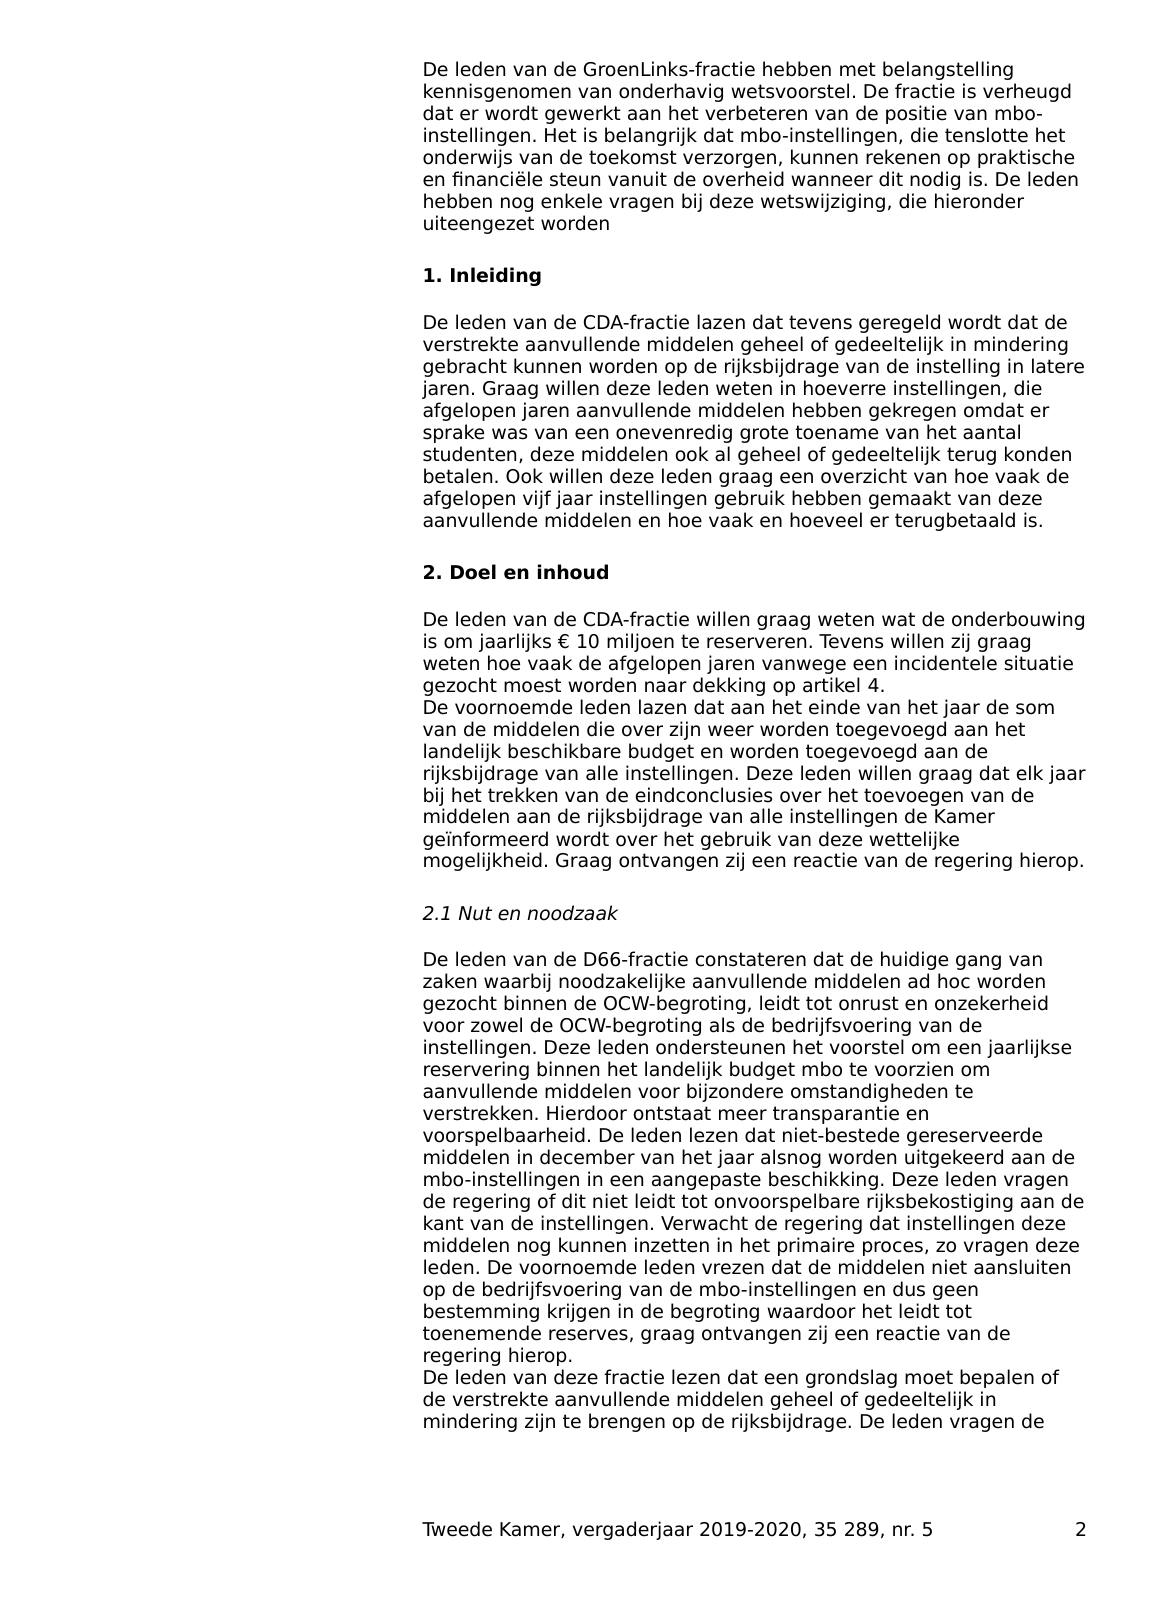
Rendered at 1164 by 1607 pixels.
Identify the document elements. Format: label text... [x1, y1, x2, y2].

text De leden van de GroenLinks-fractie hebben met belangstelling kennisgenomen van onderhavig wetsvoorstel. De fractie is verheugd dat er wordt gewerkt aan het verbeteren van de positie van mbo-instellingen. Het is belangrijk dat mbo-instellingen, die tenslotte het onderwijs van de toekomst verzorgen, kunnen rekenen op praktische en financiële steun vanuit de overheid wanneer dit nodig is. De leden hebben nog enkele vragen bij deze wetswijziging, die hieronder uiteengezet worden [422, 59, 1087, 235]
subtitle 1. Inleiding [422, 265, 1087, 287]
text De leden van de CDA-fractie lazen dat tevens geregeld wordt dat de verstrekte aanvullende middelen geheel of gedeeltelijk in mindering gebracht kunnen worden op de rijksbijdrage van de instelling in latere jaren. Graag willen deze leden weten in hoeverre instellingen, die afgelopen jaren aanvullende middelen hebben gekregen omdat er sprake was van een onevenredig grote toename van het aantal studenten, deze middelen ook al geheel of gedeeltelijk terug konden betalen. Ook willen deze leden graag een overzicht van hoe vaak de afgelopen vijf jaar instellingen gebruik hebben gemaakt van deze aanvullende middelen en hoe vaak en hoeveel er terugbetaald is. [422, 312, 1087, 532]
subtitle 2.1 Nut en noodzaak [422, 902, 1087, 924]
text De voornoemde leden lazen dat aan het einde van het jaar de som van de middelen die over zijn weer worden toegevoegd aan het landelijk beschikbare budget en worden toegevoegd aan de rijksbijdrage van alle instellingen. Deze leden willen graag dat elk jaar bij het trekken van de eindconclusies over het toevoegen van de middelen aan de rijksbijdrage van alle instellingen de Kamer geïnformeerd wordt over het gebruik van deze wettelijke mogelijkheid. Graag ontvangen zij een reactie van de regering hierop. [422, 697, 1087, 872]
subtitle 2. Doel en inhoud [422, 562, 1087, 584]
text De leden van deze fractie lezen dat een grondslag moet bepalen of de verstrekte aanvullende middelen geheel of gedeeltelijk in mindering zijn te brengen op de rijksbijdrage. De leden vragen de [422, 1367, 1087, 1433]
text De leden van de CDA-fractie willen graag weten wat de onderbouwing is om jaarlijks € 10 miljoen te reserveren. Tevens willen zij graag weten hoe vaak de afgelopen jaren vanwege een incidentele situatie gezocht moest worden naar dekking op artikel 4. [422, 609, 1087, 697]
text De leden van de D66-fractie constateren dat de huidige gang van zaken waarbij noodzakelijke aanvullende middelen ad hoc worden gezocht binnen de OCW-begroting, leidt tot onrust en onzekerheid voor zowel de OCW-begroting als de bedrijfsvoering van de instellingen. Deze leden ondersteunen het voorstel om een jaarlijkse reservering binnen het landelijk budget mbo te voorzien om aanvullende middelen voor bijzondere omstandigheden te verstrekken. Hierdoor ontstaat meer transparantie en voorspelbaarheid. De leden lezen dat niet-bestede gereserveerde middelen in december van het jaar alsnog worden uitgekeerd aan de mbo-instellingen in een aangepaste beschikking. Deze leden vragen de regering of dit niet leidt tot onvoorspelbare rijksbekostiging aan de kant van de instellingen. Verwacht de regering dat instellingen deze middelen nog kunnen inzetten in het primaire proces, zo vragen deze leden. De voornoemde leden vrezen dat de middelen niet aansluiten op de bedrijfsvoering van de mbo-instellingen en dus geen bestemming krijgen in de begroting waardoor het leidt tot toenemende reserves, graag ontvangen zij een reactie van de regering hierop. [422, 949, 1087, 1367]
